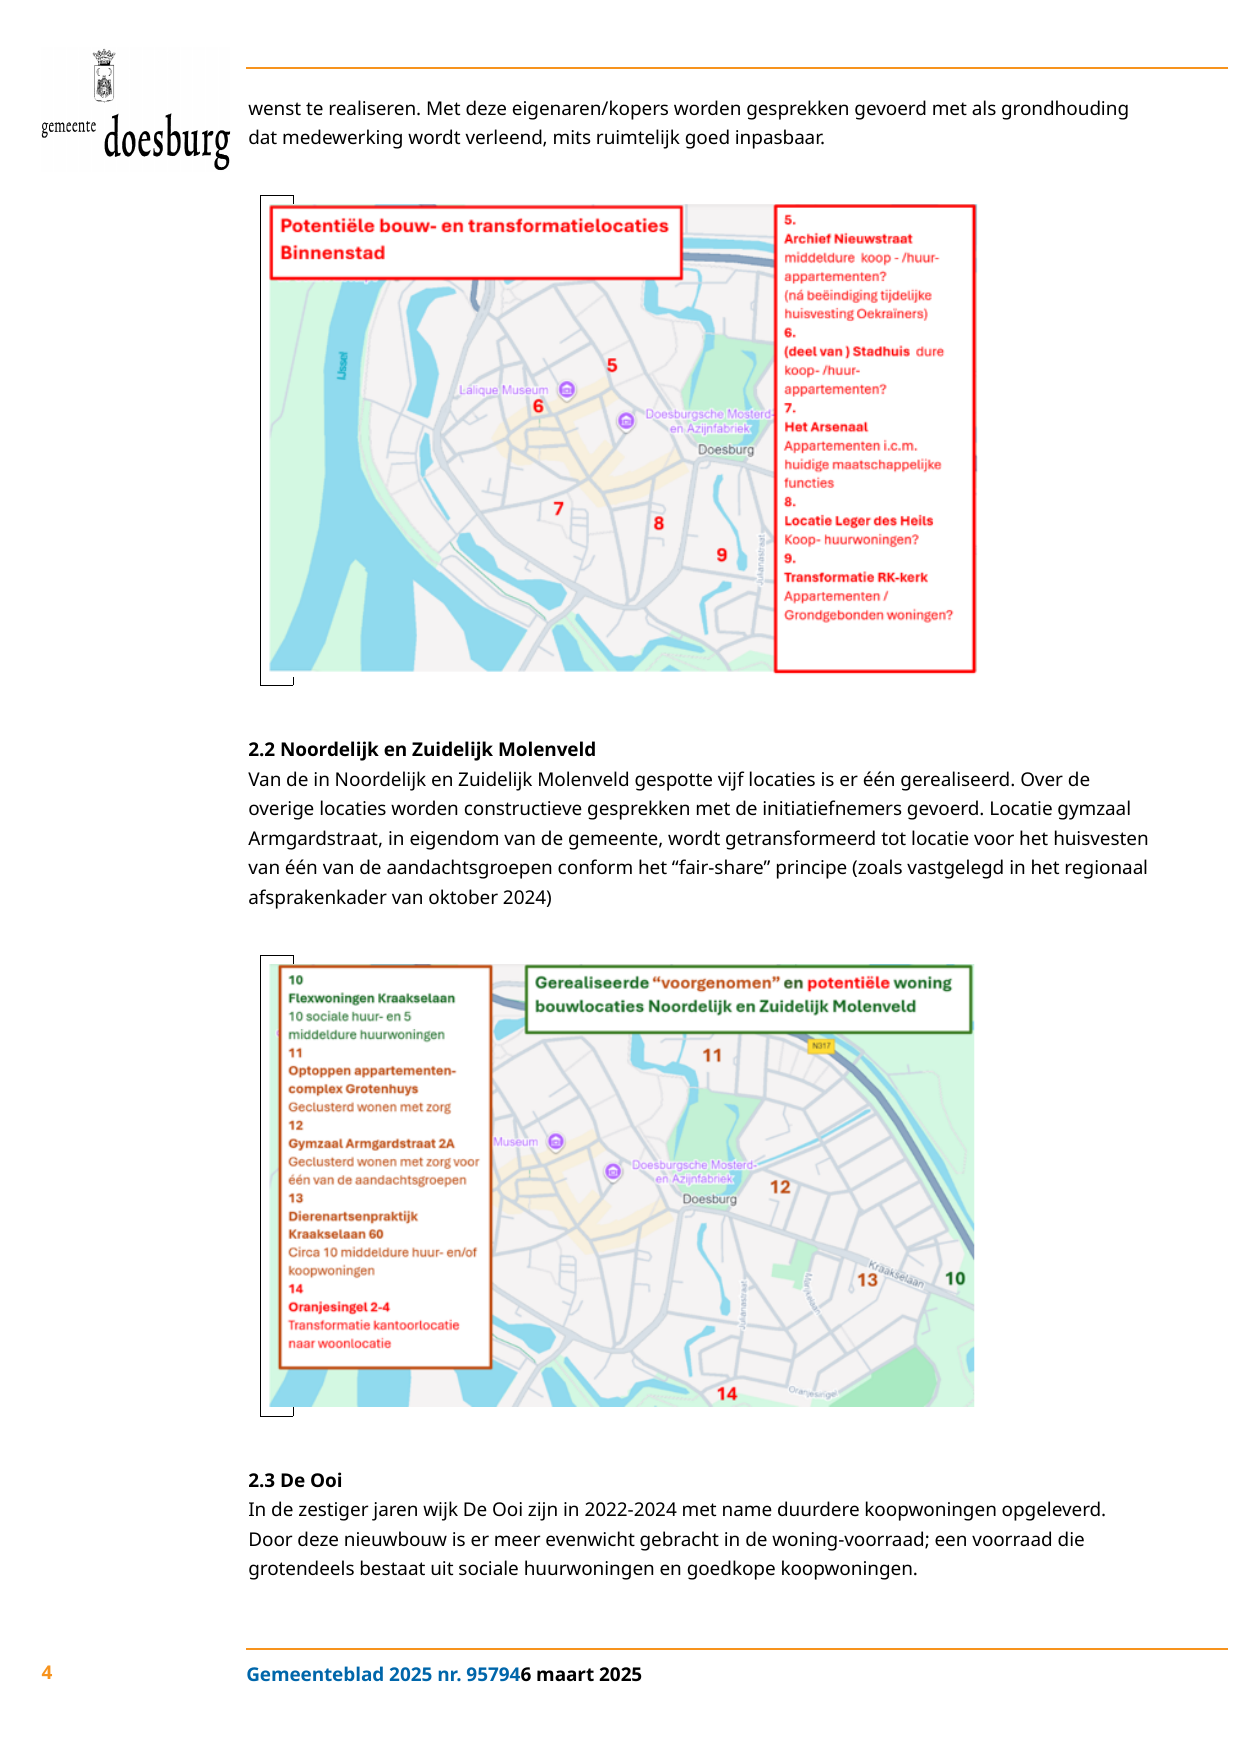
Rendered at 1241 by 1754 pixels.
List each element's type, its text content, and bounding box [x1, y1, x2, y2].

picture [41, 47, 231, 172]
picture [268, 204, 978, 677]
text 2.3 De Ooi [248, 1467, 1152, 1493]
text 2.2 Noordelijk en Zuidelijk Molenveld [248, 736, 1152, 762]
text wenst te realiseren. Met deze eigenaren/kopers worden gesprekken gevoerd met als grondhouding dat medewerking wordt verleend, mits ruimtelijk goed inpasbaar. [248, 95, 1152, 150]
text In de zestiger jaren wijk De Ooi zijn in 2022-2024 met name duurdere koopwoningen opgeleverd. Door deze nieuwbouw is er meer evenwicht gebracht in de woning-voorraad; een voorraad die grotendeels bestaat uit sociale huurwoningen en goedkope koopwoningen. [248, 1496, 1152, 1581]
text Van de in Noordelijk en Zuidelijk Molenveld gespotte vijf locaties is er één gerealiseerd. Over de overige locaties worden constructieve gesprekken met de initiatiefnemers gevoerd. Locatie gymzaal Armgardstraat, in eigendom van de gemeente, wordt getransformeerd tot locatie voor het huisvesten van één van de aandachtsgroepen conform het “fair-share” principe (zoals vastgelegd in het regionaal afsprakenkader van oktober 2024) [248, 766, 1152, 910]
picture [268, 964, 978, 1407]
